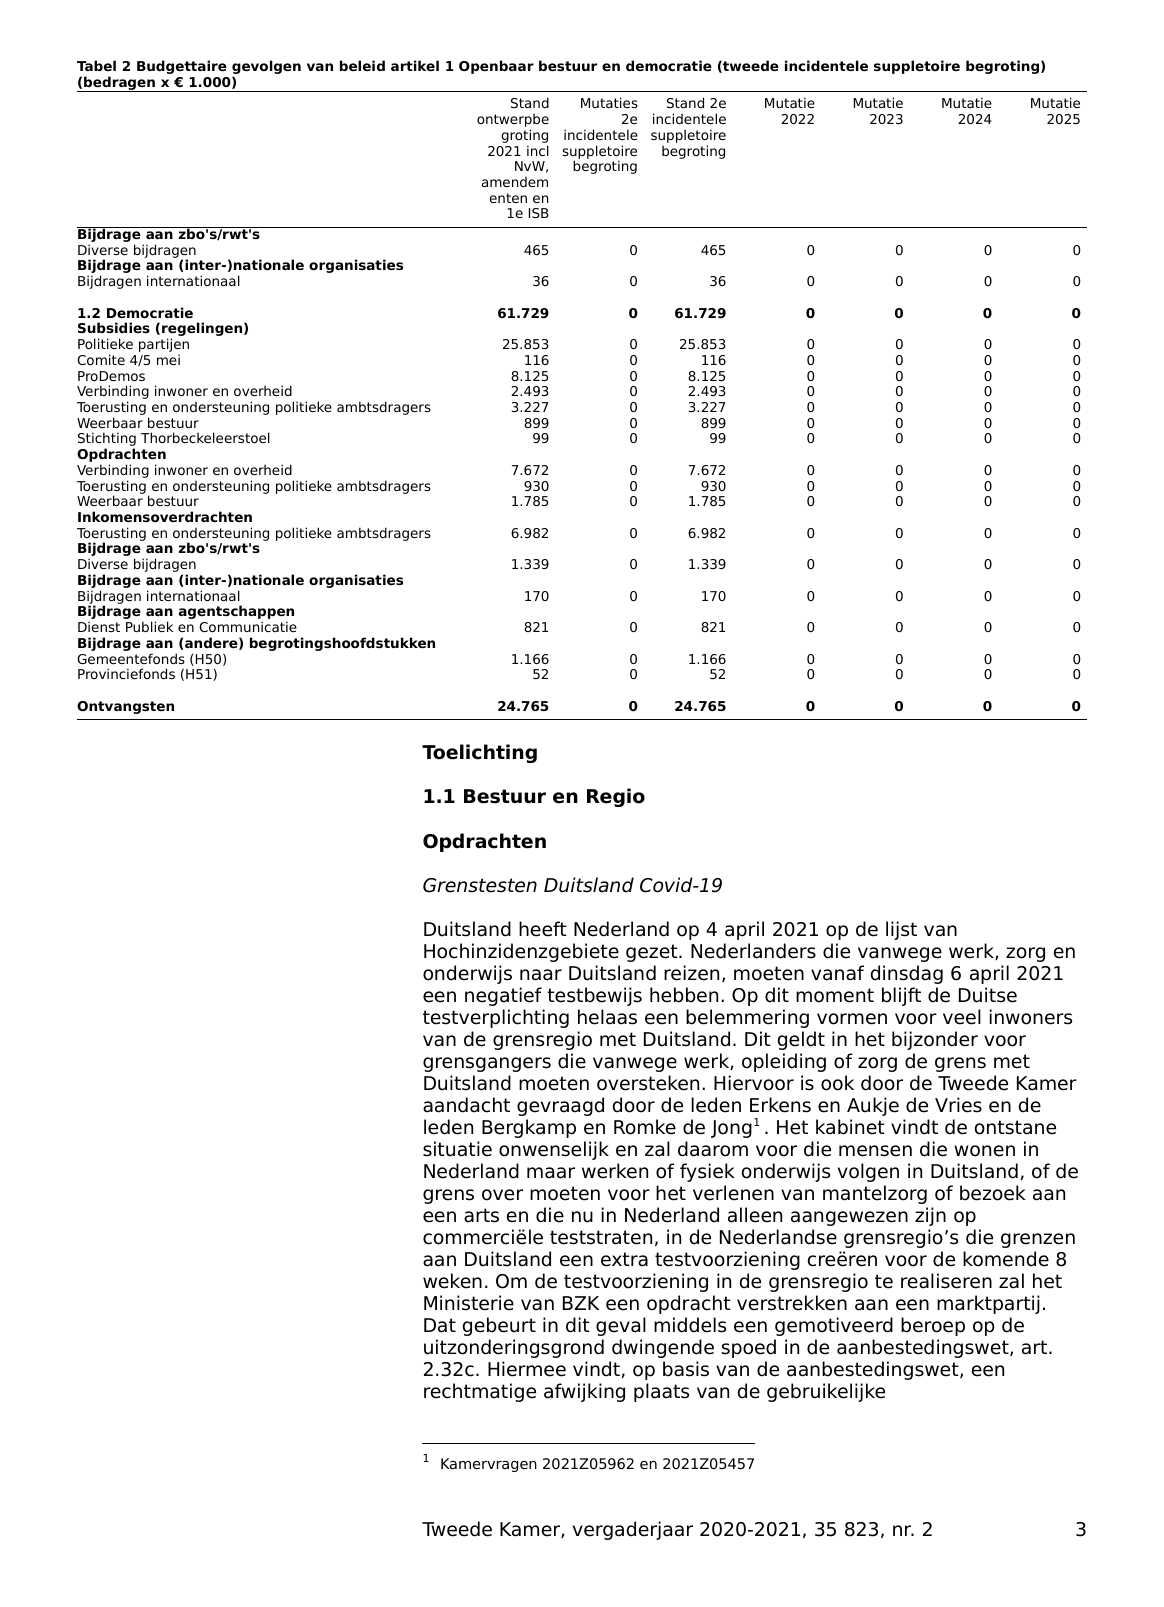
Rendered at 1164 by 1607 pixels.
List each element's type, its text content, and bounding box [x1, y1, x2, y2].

table_cell 0 [998, 589, 1087, 604]
table_cell 0 [732, 384, 821, 400]
table_cell 0 [909, 651, 998, 667]
table_cell [644, 604, 732, 620]
table_cell 0 [909, 431, 998, 447]
table_cell 0 [555, 479, 644, 494]
table_header Tabel 2 Budgettaire gevolgen van beleid artikel 1 Openbaar bestuur en democratie (tweede incidentele suppletoire begroting) (bedragen x € 1.000) [77, 59, 1087, 91]
table_cell 116 [466, 353, 555, 368]
table_cell [77, 290, 466, 305]
table_cell [644, 321, 732, 337]
table_cell 0 [998, 479, 1087, 494]
table_cell 0 [909, 494, 998, 510]
table_cell 0 [555, 494, 644, 510]
table_cell 0 [732, 368, 821, 384]
table_cell [732, 290, 821, 305]
table_cell [644, 258, 732, 274]
table_cell 0 [998, 416, 1087, 431]
table_cell 0 [821, 557, 909, 573]
table_cell 0 [998, 368, 1087, 384]
table_cell 1.166 [466, 651, 555, 667]
table_cell [732, 258, 821, 274]
table_cell 0 [821, 368, 909, 384]
table_cell 8.125 [466, 368, 555, 384]
table_cell Bijdrage aan (andere) begrotingshoofdstukken [77, 636, 466, 651]
table_cell [909, 573, 998, 588]
table_cell Inkomensoverdrachten [77, 510, 466, 526]
table_cell [821, 447, 909, 463]
table_cell 0 [821, 384, 909, 400]
table_cell 0 [555, 620, 644, 636]
table_cell 0 [909, 353, 998, 368]
table_cell 0 [555, 699, 644, 719]
table_cell Toerusting en ondersteuning politieke ambtsdragers [77, 479, 466, 494]
table_cell 0 [909, 243, 998, 258]
table_cell Mutatie 2025 [998, 92, 1087, 227]
table_cell Opdrachten [77, 447, 466, 463]
table_cell 0 [555, 416, 644, 431]
table_cell 0 [909, 368, 998, 384]
table_cell Bijdrage aan zbo's/rwt's [77, 541, 466, 557]
table_cell [998, 683, 1087, 699]
table_cell [555, 228, 644, 242]
table_cell [909, 510, 998, 526]
table_cell [466, 321, 555, 337]
table_cell [77, 683, 466, 699]
table_cell 0 [909, 416, 998, 431]
table_cell [732, 228, 821, 242]
table_cell 52 [466, 667, 555, 683]
table_cell 0 [732, 337, 821, 353]
table_cell 61.729 [644, 305, 732, 321]
subtitle Toelichting [422, 742, 1087, 764]
table_cell [998, 228, 1087, 242]
table_cell 0 [998, 494, 1087, 510]
table_cell 0 [998, 353, 1087, 368]
table_cell [555, 604, 644, 620]
table_cell 36 [644, 274, 732, 290]
table_cell 0 [555, 353, 644, 368]
table_cell 0 [555, 305, 644, 321]
table_cell 0 [998, 305, 1087, 321]
table_cell [998, 541, 1087, 557]
table_cell [909, 604, 998, 620]
table_cell Gemeentefonds (H50) [77, 651, 466, 667]
table_cell [998, 510, 1087, 526]
table_cell [555, 510, 644, 526]
table_cell 6.982 [644, 526, 732, 541]
table_cell [732, 604, 821, 620]
table_cell [555, 541, 644, 557]
table_cell 0 [909, 589, 998, 604]
table_cell 0 [998, 384, 1087, 400]
table_cell [466, 258, 555, 274]
table_cell 7.672 [466, 463, 555, 478]
table_cell 0 [555, 651, 644, 667]
table_cell [555, 573, 644, 588]
table_cell [821, 541, 909, 557]
table_cell 0 [821, 353, 909, 368]
table_cell 0 [998, 463, 1087, 478]
table_cell 3.227 [466, 400, 555, 416]
table_cell 8.125 [644, 368, 732, 384]
table_cell 7.672 [644, 463, 732, 478]
table_cell 99 [644, 431, 732, 447]
table_cell 465 [466, 243, 555, 258]
table_cell 0 [909, 557, 998, 573]
table_cell 0 [555, 589, 644, 604]
table_cell [466, 228, 555, 242]
subtitle 1.1 Bestuur en Regio [422, 786, 1087, 808]
table_cell 3.227 [644, 400, 732, 416]
table_cell Mutatie 2023 [821, 92, 909, 227]
table_cell 0 [732, 416, 821, 431]
table_cell [555, 636, 644, 651]
table_cell [644, 683, 732, 699]
table_cell 0 [821, 416, 909, 431]
table_cell 1.785 [644, 494, 732, 510]
table_cell [77, 92, 466, 227]
table_cell [909, 290, 998, 305]
table_cell 0 [732, 431, 821, 447]
table_cell 36 [466, 274, 555, 290]
table_cell [909, 636, 998, 651]
table_cell 24.765 [466, 699, 555, 719]
table_cell Dienst Publiek en Communicatie [77, 620, 466, 636]
table_cell [909, 228, 998, 242]
table_cell 0 [909, 337, 998, 353]
table_cell Mutatie 2022 [732, 92, 821, 227]
table_cell [466, 604, 555, 620]
table_cell [555, 683, 644, 699]
table_cell 0 [732, 463, 821, 478]
table_cell 0 [821, 699, 909, 719]
subtitle Grenstesten Duitsland Covid-19 [422, 875, 1087, 897]
table_cell Bijdrage aan agentschappen [77, 604, 466, 620]
table_cell Mutaties 2e incidentele suppletoire begroting [555, 92, 644, 227]
table_cell 930 [644, 479, 732, 494]
table_cell 0 [555, 274, 644, 290]
table_cell 0 [998, 400, 1087, 416]
text Kamervragen 2021Z05962 en 2021Z05457 [422, 1452, 1087, 1474]
table_cell Comite 4/5 mei [77, 353, 466, 368]
table_cell [644, 636, 732, 651]
table_cell 0 [732, 353, 821, 368]
table_cell 0 [555, 557, 644, 573]
table_cell 0 [998, 274, 1087, 290]
table_cell Diverse bijdragen [77, 243, 466, 258]
table_cell [909, 321, 998, 337]
table_cell 0 [555, 384, 644, 400]
table_cell 0 [998, 620, 1087, 636]
table_cell Politieke partijen [77, 337, 466, 353]
table_cell 2.493 [466, 384, 555, 400]
table_cell Bijdrage aan (inter-)nationale organisaties [77, 573, 466, 588]
table_cell ProDemos [77, 368, 466, 384]
table_cell 899 [466, 416, 555, 431]
table_cell 0 [555, 368, 644, 384]
table_cell 0 [732, 589, 821, 604]
table_cell Verbinding inwoner en overheid [77, 384, 466, 400]
table_cell 0 [998, 243, 1087, 258]
table_cell 0 [732, 243, 821, 258]
subtitle Opdrachten [422, 831, 1087, 853]
table_cell 0 [998, 526, 1087, 541]
table_cell [821, 321, 909, 337]
table_cell 0 [998, 557, 1087, 573]
table_cell 0 [909, 526, 998, 541]
table_cell 0 [998, 667, 1087, 683]
table_cell 0 [732, 274, 821, 290]
table_cell 0 [821, 243, 909, 258]
table_cell 0 [555, 337, 644, 353]
table_cell 61.729 [466, 305, 555, 321]
table_cell 0 [821, 494, 909, 510]
table_cell [998, 258, 1087, 274]
table_cell [466, 510, 555, 526]
table_cell 0 [555, 667, 644, 683]
table_cell [732, 321, 821, 337]
table_cell Toerusting en ondersteuning politieke ambtsdragers [77, 526, 466, 541]
table_cell Stand ontwerpbegroting 2021 incl NvW, amendementen en 1e ISB [466, 92, 555, 227]
table_cell [555, 290, 644, 305]
table_cell 0 [998, 699, 1087, 719]
table_cell [821, 573, 909, 588]
table_cell 0 [821, 667, 909, 683]
table_cell [732, 683, 821, 699]
table_cell 0 [998, 431, 1087, 447]
table_cell 0 [555, 526, 644, 541]
table_cell [644, 228, 732, 242]
table_cell [909, 258, 998, 274]
table_cell [909, 683, 998, 699]
table_cell 116 [644, 353, 732, 368]
table_cell [555, 321, 644, 337]
table_cell 0 [821, 337, 909, 353]
table_cell [732, 573, 821, 588]
table_cell 6.982 [466, 526, 555, 541]
table_cell 1.339 [466, 557, 555, 573]
table_cell 465 [644, 243, 732, 258]
table_cell [998, 447, 1087, 463]
table_cell 0 [998, 337, 1087, 353]
table_cell 899 [644, 416, 732, 431]
table_cell 930 [466, 479, 555, 494]
table_cell [909, 541, 998, 557]
table_cell Mutatie 2024 [909, 92, 998, 227]
table_cell 24.765 [644, 699, 732, 719]
table_cell 0 [555, 400, 644, 416]
table_cell Bijdrage aan (inter-)nationale organisaties [77, 258, 466, 274]
table_cell [821, 683, 909, 699]
table_cell Diverse bijdragen [77, 557, 466, 573]
table_cell 0 [732, 667, 821, 683]
table_cell Toerusting en ondersteuning politieke ambtsdragers [77, 400, 466, 416]
table_cell 0 [732, 479, 821, 494]
text Duitsland heeft Nederland op 4 april 2021 op de lijst van Hochinzidenzgebiete gezet. Nederlanders die vanwege werk, zorg en onderwijs naar Duitsland reizen, moeten vanaf dinsdag 6 april 2021 een negatief testbewijs hebben. Op dit moment blijft de Duitse testverplichting helaas een belemmering vormen voor veel inwoners van de grensregio met Duitsland. Dit geldt in het bijzonder voor grensgangers die vanwege werk, opleiding of zorg de grens met Duitsland moeten oversteken. Hiervoor is ook door de Tweede Kamer aandacht gevraagd door de leden Erkens en Aukje de Vries en de leden Bergkamp en Romke de Jong. Het kabinet vindt de ontstane situatie onwenselijk en zal daarom voor die mensen die wonen in Nederland maar werken of fysiek onderwijs volgen in Duitsland, of de grens over moeten voor het verlenen van mantelzorg of bezoek aan een arts en die nu in Nederland alleen aangewezen zijn op commerciële teststraten, in de Nederlandse grensregio’s die grenzen aan Duitsland een extra testvoorziening creëren voor de komende 8 weken. Om de testvoorziening in de grensregio te realiseren zal het Ministerie van BZK een opdracht verstrekken aan een marktpartij. Dat gebeurt in dit geval middels een gemotiveerd beroep op de uitzonderingsgrond dwingende spoed in de aanbestedingswet, art. 2.32c. Hiermee vindt, op basis van de aanbestedingswet, een rechtmatige afwijking plaats van de gebruikelijke [422, 919, 1087, 1402]
table_cell Ontvangsten [77, 699, 466, 719]
table_cell [998, 321, 1087, 337]
table_cell 0 [732, 305, 821, 321]
table_cell Bijdrage aan zbo's/rwt's [77, 228, 466, 242]
table_cell 0 [821, 274, 909, 290]
table_cell 0 [909, 463, 998, 478]
table_cell 99 [466, 431, 555, 447]
table_cell 0 [732, 494, 821, 510]
table_cell [466, 683, 555, 699]
table_cell [466, 573, 555, 588]
table_cell 0 [732, 651, 821, 667]
table_cell [998, 573, 1087, 588]
table_cell Stand 2e incidentele suppletoire begroting [644, 92, 732, 227]
table_cell [732, 510, 821, 526]
table_cell 2.493 [644, 384, 732, 400]
table_cell 0 [821, 620, 909, 636]
table_cell [732, 447, 821, 463]
table_cell [466, 541, 555, 557]
table_cell 0 [909, 699, 998, 719]
table_cell 0 [732, 620, 821, 636]
table_cell 0 [555, 243, 644, 258]
table_cell 0 [732, 400, 821, 416]
table_cell [998, 290, 1087, 305]
table_cell 0 [821, 400, 909, 416]
table_cell 0 [821, 463, 909, 478]
table_cell [821, 290, 909, 305]
table_cell [466, 636, 555, 651]
table_cell 0 [821, 305, 909, 321]
table_cell 821 [466, 620, 555, 636]
table_cell Bijdragen internationaal [77, 589, 466, 604]
table_cell 25.853 [644, 337, 732, 353]
table_cell Bijdragen internationaal [77, 274, 466, 290]
table_cell [555, 447, 644, 463]
table_cell [821, 258, 909, 274]
table_cell 0 [821, 431, 909, 447]
table_cell [555, 258, 644, 274]
table_cell Stichting Thorbeckeleerstoel [77, 431, 466, 447]
table_cell [909, 447, 998, 463]
table_cell 0 [821, 526, 909, 541]
table_cell 0 [821, 651, 909, 667]
table_cell 0 [998, 651, 1087, 667]
table_cell [732, 541, 821, 557]
table_cell 821 [644, 620, 732, 636]
table_cell Subsidies (regelingen) [77, 321, 466, 337]
table_cell 0 [909, 479, 998, 494]
table_cell 0 [909, 667, 998, 683]
table_cell [821, 510, 909, 526]
table_cell [821, 604, 909, 620]
table_cell 0 [555, 431, 644, 447]
table_cell 1.785 [466, 494, 555, 510]
table_cell 0 [732, 557, 821, 573]
table_cell [998, 636, 1087, 651]
table_cell [644, 510, 732, 526]
table_cell 52 [644, 667, 732, 683]
table_cell 0 [909, 400, 998, 416]
table_cell Provinciefonds (H51) [77, 667, 466, 683]
table_cell 25.853 [466, 337, 555, 353]
table_cell [644, 447, 732, 463]
table_cell 1.2 Democratie [77, 305, 466, 321]
table_cell 0 [909, 305, 998, 321]
table_cell 0 [732, 526, 821, 541]
table_cell 0 [909, 384, 998, 400]
table_cell 1.339 [644, 557, 732, 573]
table_cell 170 [644, 589, 732, 604]
table_cell [644, 541, 732, 557]
table_cell [644, 573, 732, 588]
table_cell Weerbaar bestuur [77, 416, 466, 431]
table_cell 170 [466, 589, 555, 604]
table_cell [998, 604, 1087, 620]
table_cell 0 [555, 463, 644, 478]
table_cell 0 [821, 479, 909, 494]
table_cell 0 [821, 589, 909, 604]
table_cell [644, 290, 732, 305]
table_cell [821, 636, 909, 651]
table_cell 0 [909, 620, 998, 636]
table_cell 0 [732, 699, 821, 719]
table_cell 1.166 [644, 651, 732, 667]
table_cell Weerbaar bestuur [77, 494, 466, 510]
table_cell 0 [909, 274, 998, 290]
table_cell [466, 290, 555, 305]
table_cell [732, 636, 821, 651]
table_cell [821, 228, 909, 242]
table_cell Verbinding inwoner en overheid [77, 463, 466, 478]
table_cell [466, 447, 555, 463]
